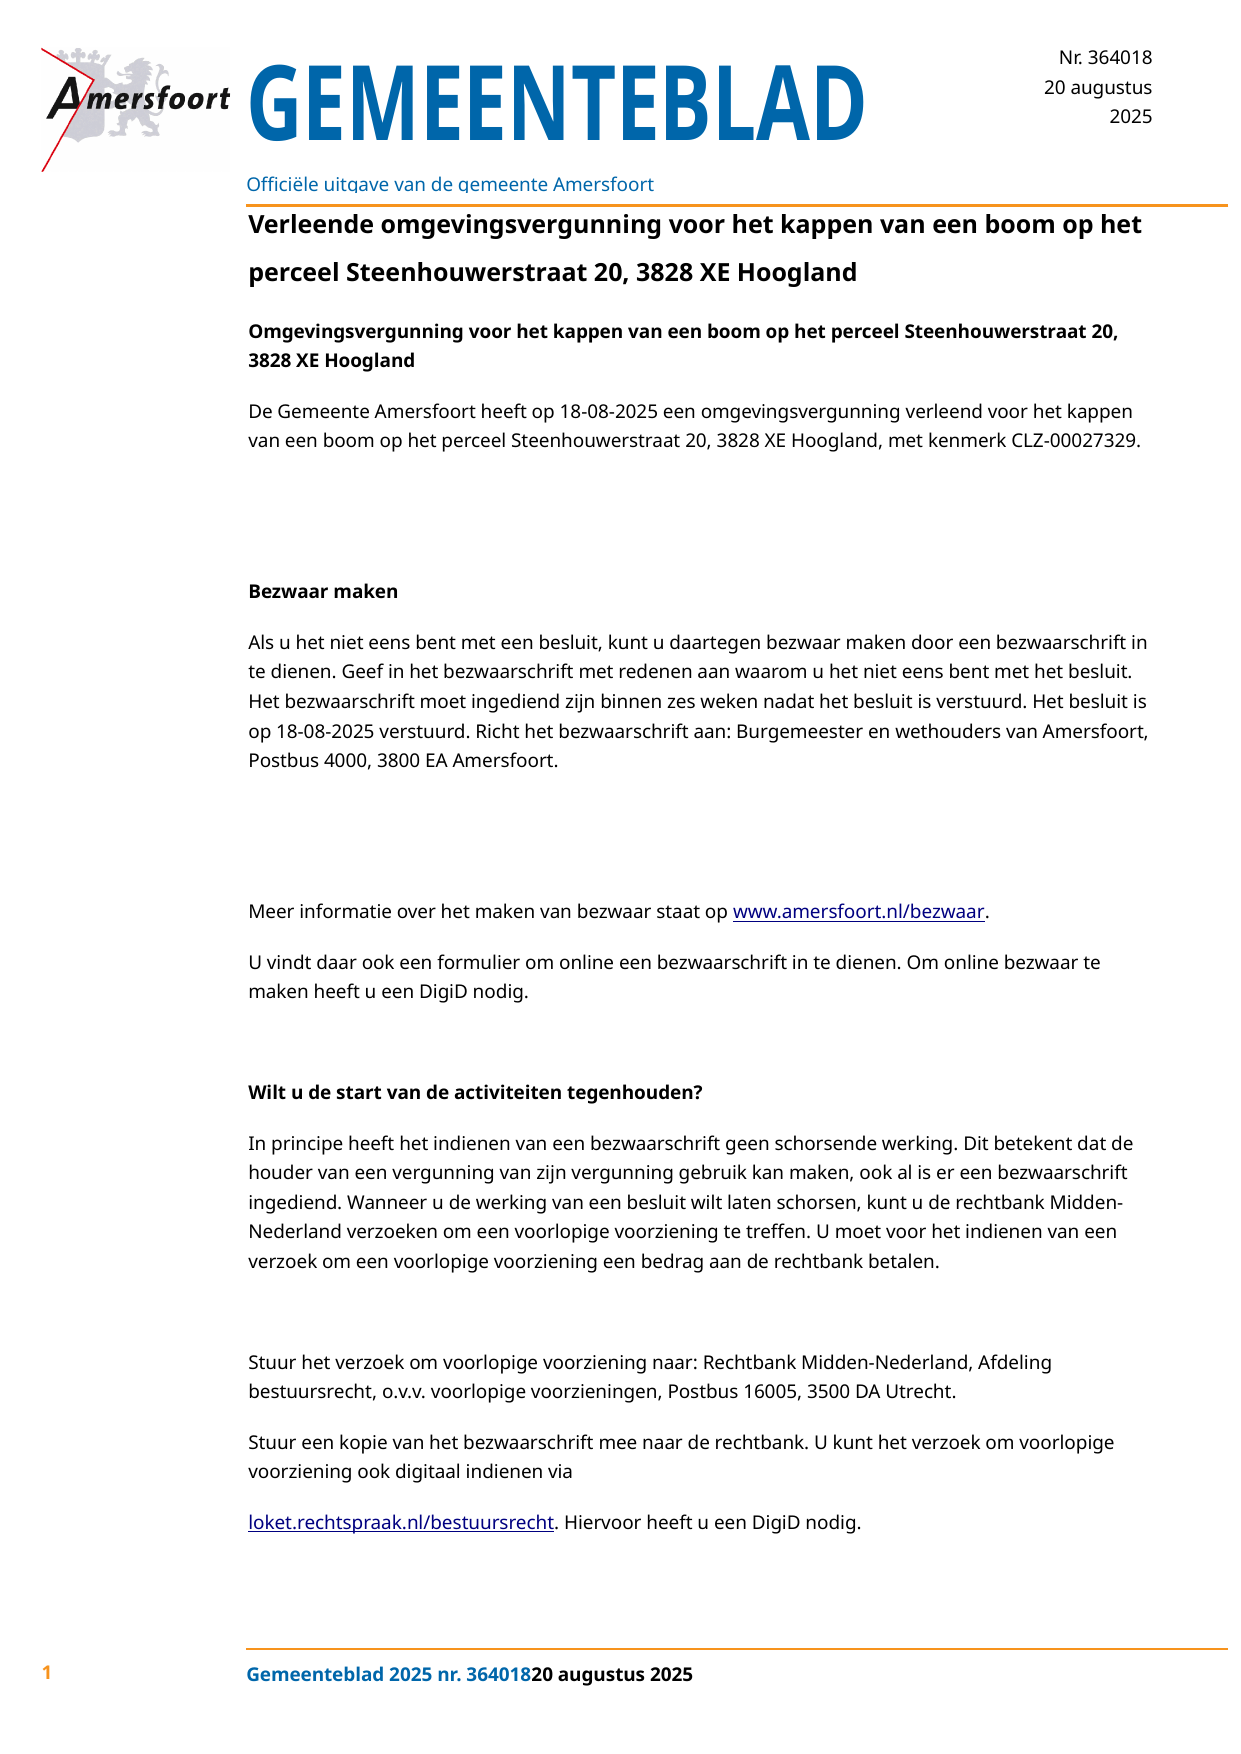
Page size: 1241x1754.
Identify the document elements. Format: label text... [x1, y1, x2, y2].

text loket.rechtspraak.nl/bestuursrecht. Hiervoor heeft u een DigiD nodig. [248, 1509, 1152, 1535]
picture [41, 47, 231, 172]
text U vindt daar ook een formulier om online een bezwaarschrift in te dienen. Om online bezwaar te maken heeft u een DigiD nodig. [248, 949, 1152, 1004]
text De Gemeente Amersfoort heeft op 18-08-2025 een omgevingsvergunning verleend voor het kappen van een boom op het perceel Steenhouwerstraat 20, 3828 XE Hoogland, met kenmerk CLZ-00027329. [248, 398, 1152, 453]
text In principe heeft het indienen van een bezwaarschrift geen schorsende werking. Dit betekent dat de houder van een vergunning van zijn vergunning gebruik kan maken, ook al is er een bezwaarschrift ingediend. Wanneer u de werking van een besluit wilt laten schorsen, kunt u de rechtbank Midden-Nederland verzoeken om een voorlopige voorziening te treffen. U moet voor het indienen van een verzoek om een voorlopige voorziening een bedrag aan de rechtbank betalen. [248, 1130, 1152, 1274]
text Meer informatie over het maken van bezwaar staat op www.amersfoort.nl/bezwaar. [248, 899, 1152, 924]
text Stuur het verzoek om voorlopige voorziening naar: Rechtbank Midden-Nederland, Afdeling bestuursrecht, o.v.v. voorlopige voorzieningen, Postbus 16005, 3500 DA Utrecht. [248, 1349, 1152, 1404]
text Bezwaar maken [248, 579, 1152, 604]
text Wilt u de start van de activiteiten tegenhouden? [248, 1079, 1152, 1105]
text Stuur een kopie van het bezwaarschrift mee naar de rechtbank. U kunt het verzoek om voorlopige voorziening ook digitaal indienen via [248, 1429, 1152, 1484]
text Als u het niet eens bent met een besluit, kunt u daartegen bezwaar maken door een bezwaarschrift in te dienen. Geef in het bezwaarschrift met redenen aan waarom u het niet eens bent met het besluit. Het bezwaarschrift moet ingediend zijn binnen zes weken nadat het besluit is verstuurd. Het besluit is op 18-08-2025 verstuurd. Richt het bezwaarschrift aan: Burgemeester en wethouders van Amersfoort, Postbus 4000, 3800 EA Amersfoort. [248, 629, 1152, 773]
text Omgevingsvergunning voor het kappen van een boom op het perceel Steenhouwerstraat 20, 3828 XE Hoogland [248, 318, 1152, 373]
text Verleende omgevingsvergunning voor het kappen van een boom op het perceel Steenhouwerstraat 20, 3828 XE Hoogland [248, 207, 1152, 288]
